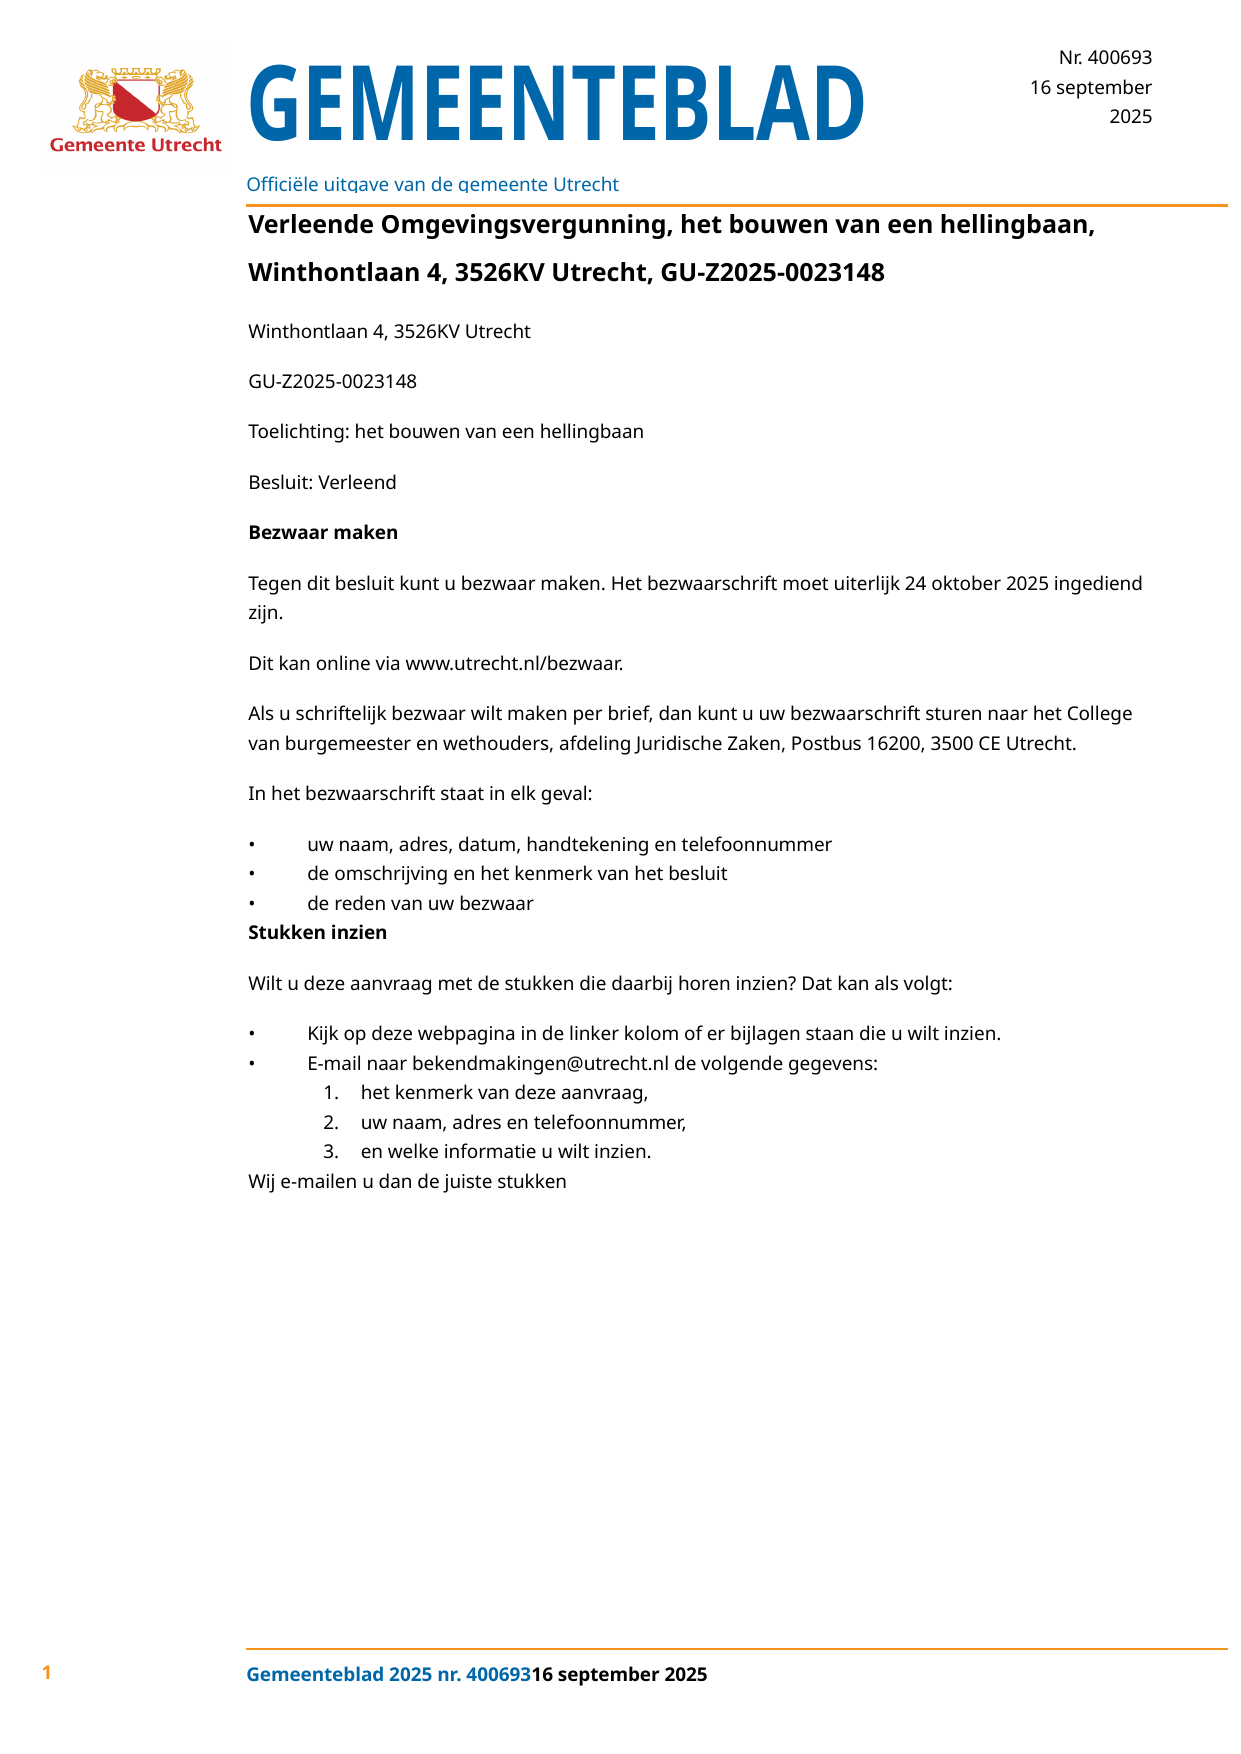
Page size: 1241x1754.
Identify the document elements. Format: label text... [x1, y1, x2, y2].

list Kijk op deze webpagina in de linker kolom of er bijlagen staan die u wilt inzien. [248, 1020, 1152, 1046]
text Wilt u deze aanvraag met de stukken die daarbij horen inzien? Dat kan als volgt: [248, 970, 1152, 996]
text Bezwaar maken [248, 519, 1152, 545]
text In het bezwaarschrift staat in elk geval: [248, 780, 1152, 806]
list het kenmerk van deze aanvraag, [323, 1079, 1152, 1105]
list en welke informatie u wilt inzien. [323, 1139, 1152, 1164]
text GU-Z2025-0023148 [248, 368, 1152, 394]
text Besluit: Verleend [248, 469, 1152, 495]
text Wij e-mailen u dan de juiste stukken [248, 1168, 1152, 1194]
text Verleende Omgevingsvergunning, het bouwen van een hellingbaan, Winthontlaan 4, 3526KV Utrecht, GU-Z2025-0023148 [248, 207, 1152, 288]
text Stukken inzien [248, 919, 1152, 945]
list de reden van uw bezwaar [248, 890, 1152, 916]
list de omschrijving en het kenmerk van het besluit [248, 860, 1152, 886]
text Toelichting: het bouwen van een hellingbaan [248, 419, 1152, 444]
list uw naam, adres, datum, handtekening en telefoonnummer [248, 831, 1152, 857]
text Winthontlaan 4, 3526KV Utrecht [248, 318, 1152, 344]
list E-mail naar bekendmakingen@utrecht.nl de volgende gegevens: [248, 1050, 1152, 1076]
text Tegen dit besluit kunt u bezwaar maken. Het bezwaarschrift moet uiterlijk 24 oktober 2025 ingediend zijn. [248, 570, 1152, 625]
text Dit kan online via www.utrecht.nl/bezwaar. [248, 650, 1152, 676]
list uw naam, adres en telefoonnummer, [323, 1109, 1152, 1135]
text Als u schriftelijk bezwaar wilt maken per brief, dan kunt u uw bezwaarschrift sturen naar het College van burgemeester en wethouders, afdeling Juridische Zaken, Postbus 16200, 3500 CE Utrecht. [248, 700, 1152, 756]
picture [41, 47, 231, 172]
